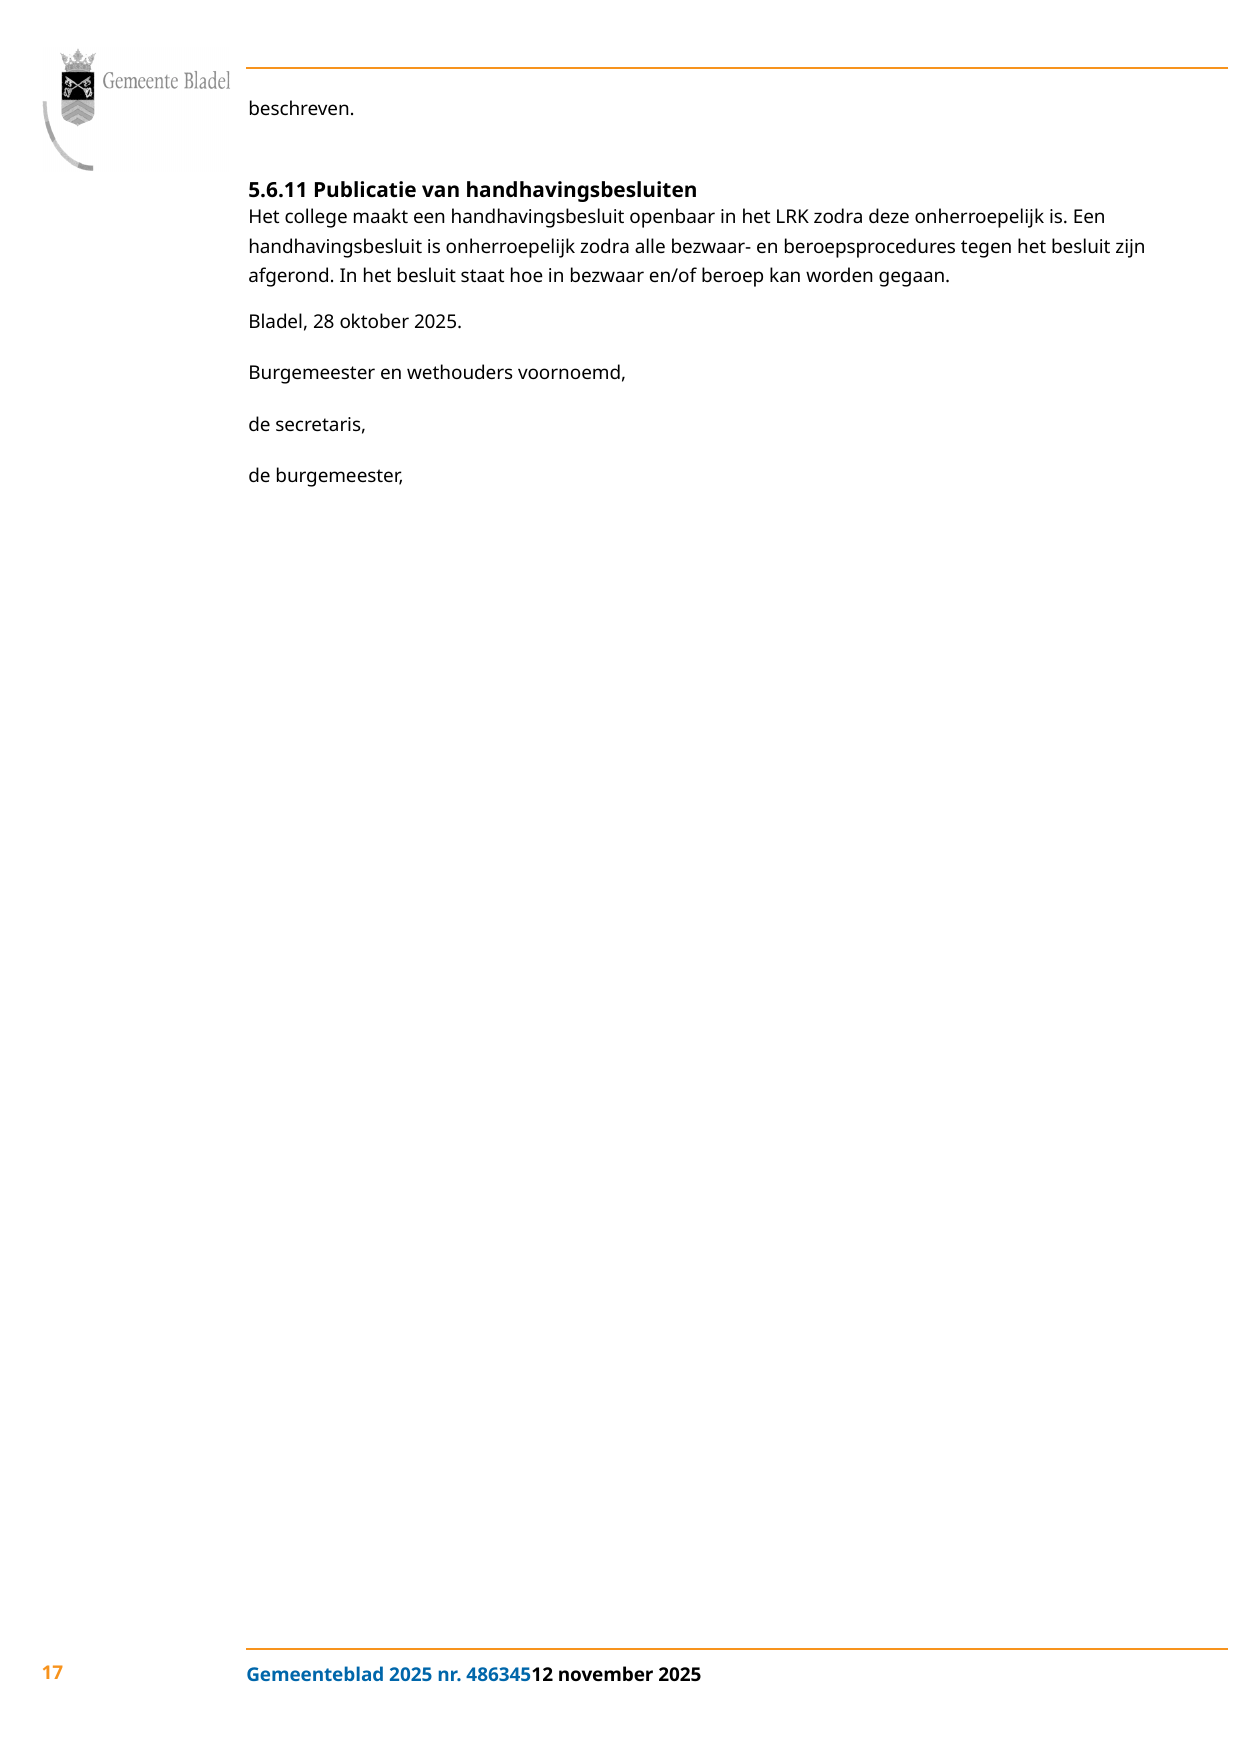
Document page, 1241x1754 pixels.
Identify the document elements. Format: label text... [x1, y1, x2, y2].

text Burgemeester en wethouders voornoemd, [248, 359, 1152, 385]
text Bladel, 28 oktober 2025. [248, 308, 1152, 334]
text de secretaris, [248, 411, 1152, 437]
text Het college maakt een handhavingsbesluit openbaar in het LRK zodra deze onherroepelijk is. Een handhavingsbesluit is onherroepelijk zodra alle bezwaar- en beroepsprocedures tegen het besluit zijn afgerond. In het besluit staat hoe in bezwaar en/of beroep kan worden gegaan. [248, 203, 1152, 288]
text 5.6.11 Publicatie van handhavingsbesluiten [248, 175, 1152, 203]
picture [41, 47, 231, 172]
text de burgemeester, [248, 462, 1152, 488]
text beschreven. [248, 95, 1152, 121]
